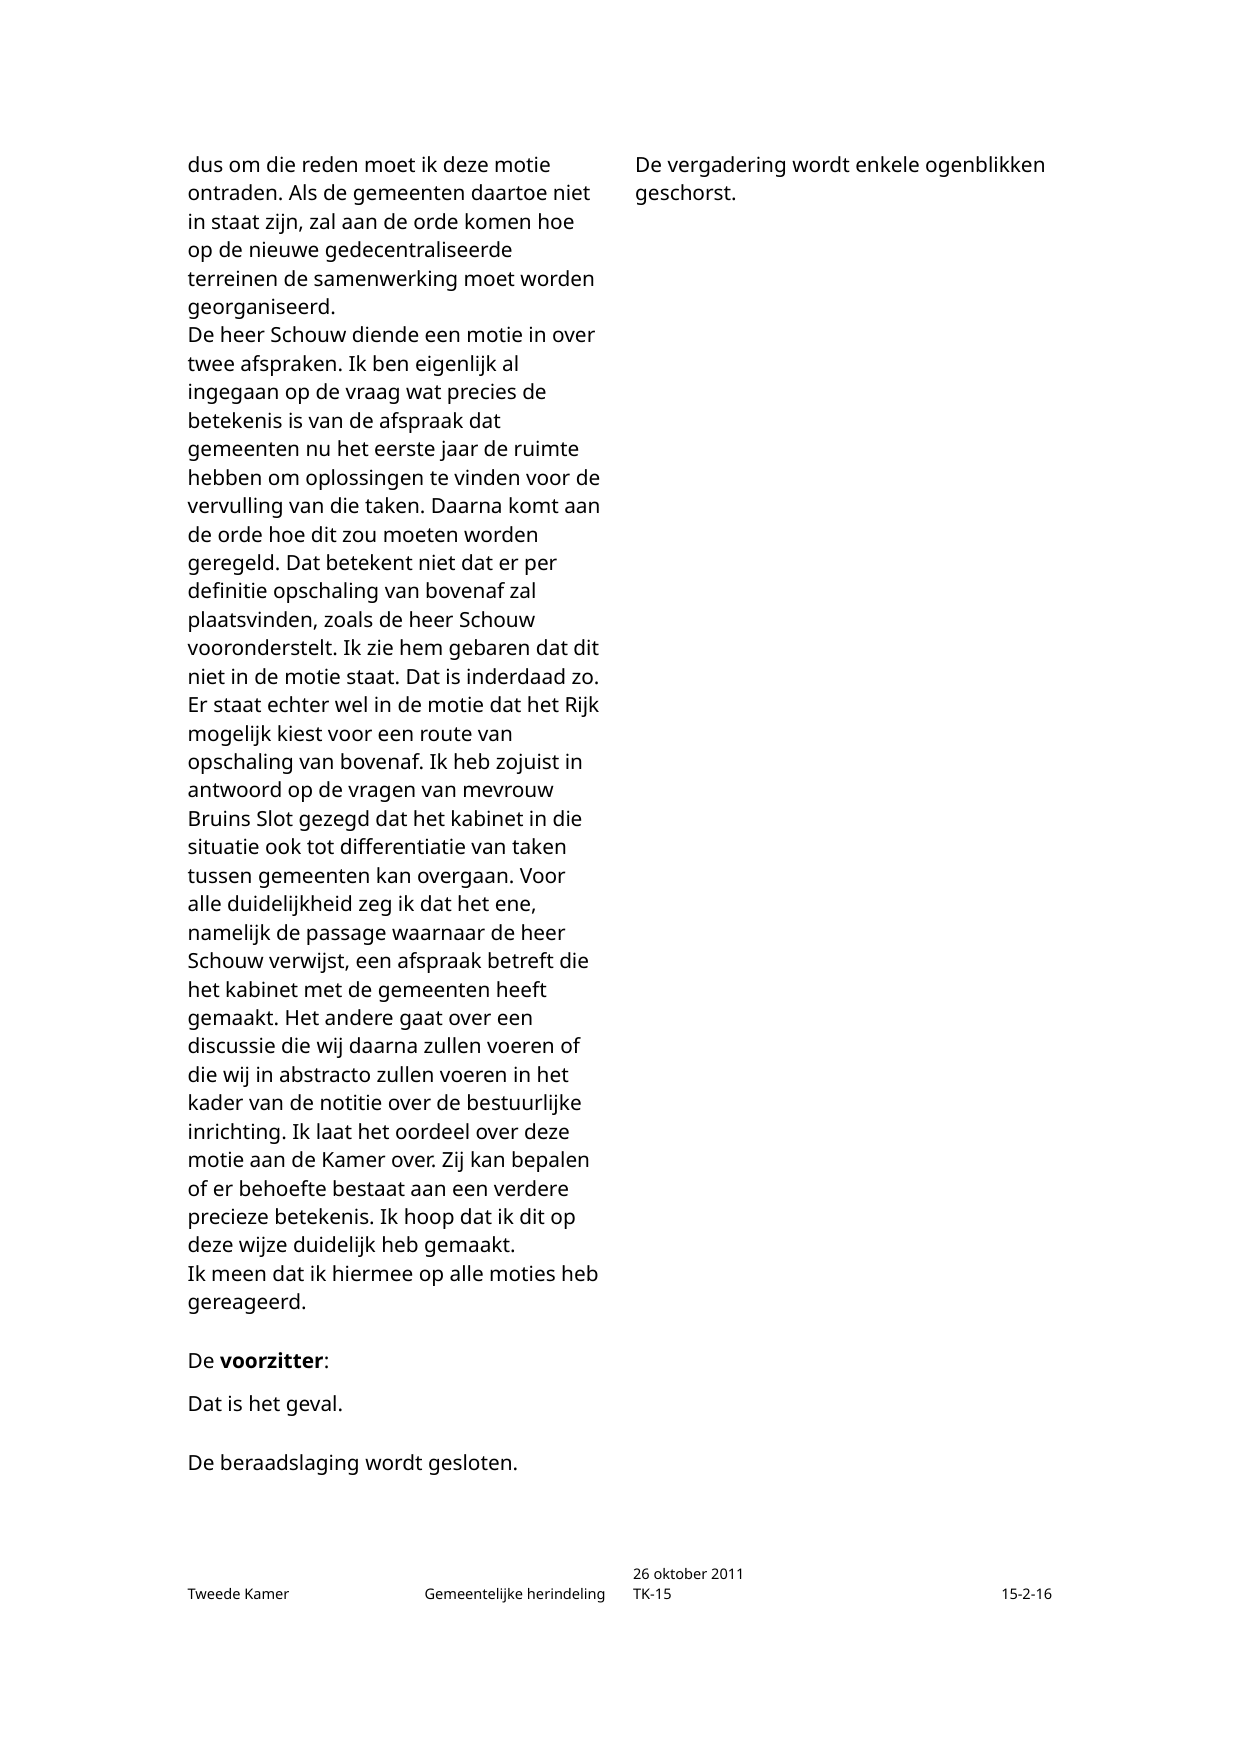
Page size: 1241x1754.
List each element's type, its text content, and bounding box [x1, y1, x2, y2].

text De heer Schouw diende een motie in over twee afspraken. Ik ben eigenlijk al ingegaan op de vraag wat precies de betekenis is van de afspraak dat gemeenten nu het eerste jaar de ruimte hebben om oplossingen te vinden voor de vervulling van die taken. Daarna komt aan de orde hoe dit zou moeten worden geregeld. Dat betekent niet dat er per definitie opschaling van bovenaf zal plaatsvinden, zoals de heer Schouw vooronderstelt. Ik zie hem gebaren dat dit niet in de motie staat. Dat is inderdaad zo. Er staat echter wel in de motie dat het Rijk mogelijk kiest voor een route van opschaling van bovenaf. Ik heb zojuist in antwoord op de vragen van mevrouw Bruins Slot gezegd dat het kabinet in die situatie ook tot differentiatie van taken tussen gemeenten kan overgaan. Voor alle duidelijkheid zeg ik dat het ene, namelijk de passage waarnaar de heer Schouw verwijst, een afspraak betreft die het kabinet met de gemeenten heeft gemaakt. Het andere gaat over een discussie die wij daarna zullen voeren of die wij in abstracto zullen voeren in het kader van de notitie over de bestuurlijke inrichting. Ik laat het oordeel over deze motie aan de Kamer over. Zij kan bepalen of er behoefte bestaat aan een verdere precieze betekenis. Ik hoop dat ik dit op deze wijze duidelijk heb gemaakt. [187, 321, 605, 1259]
text dus om die reden moet ik deze motie ontraden. Als de gemeenten daartoe niet in staat zijn, zal aan de orde komen hoe op de nieuwe gedecentraliseerde terreinen de samenwerking moet worden georganiseerd. [187, 150, 605, 321]
text Ik meen dat ik hiermee op alle moties heb gereageerd. [187, 1259, 605, 1316]
text De vergadering wordt enkele ogenblikken geschorst. [635, 150, 1053, 207]
text De beraadslaging wordt gesloten. [187, 1448, 605, 1476]
text De voorzitter: [187, 1346, 605, 1374]
text Dat is het geval. [187, 1389, 605, 1418]
